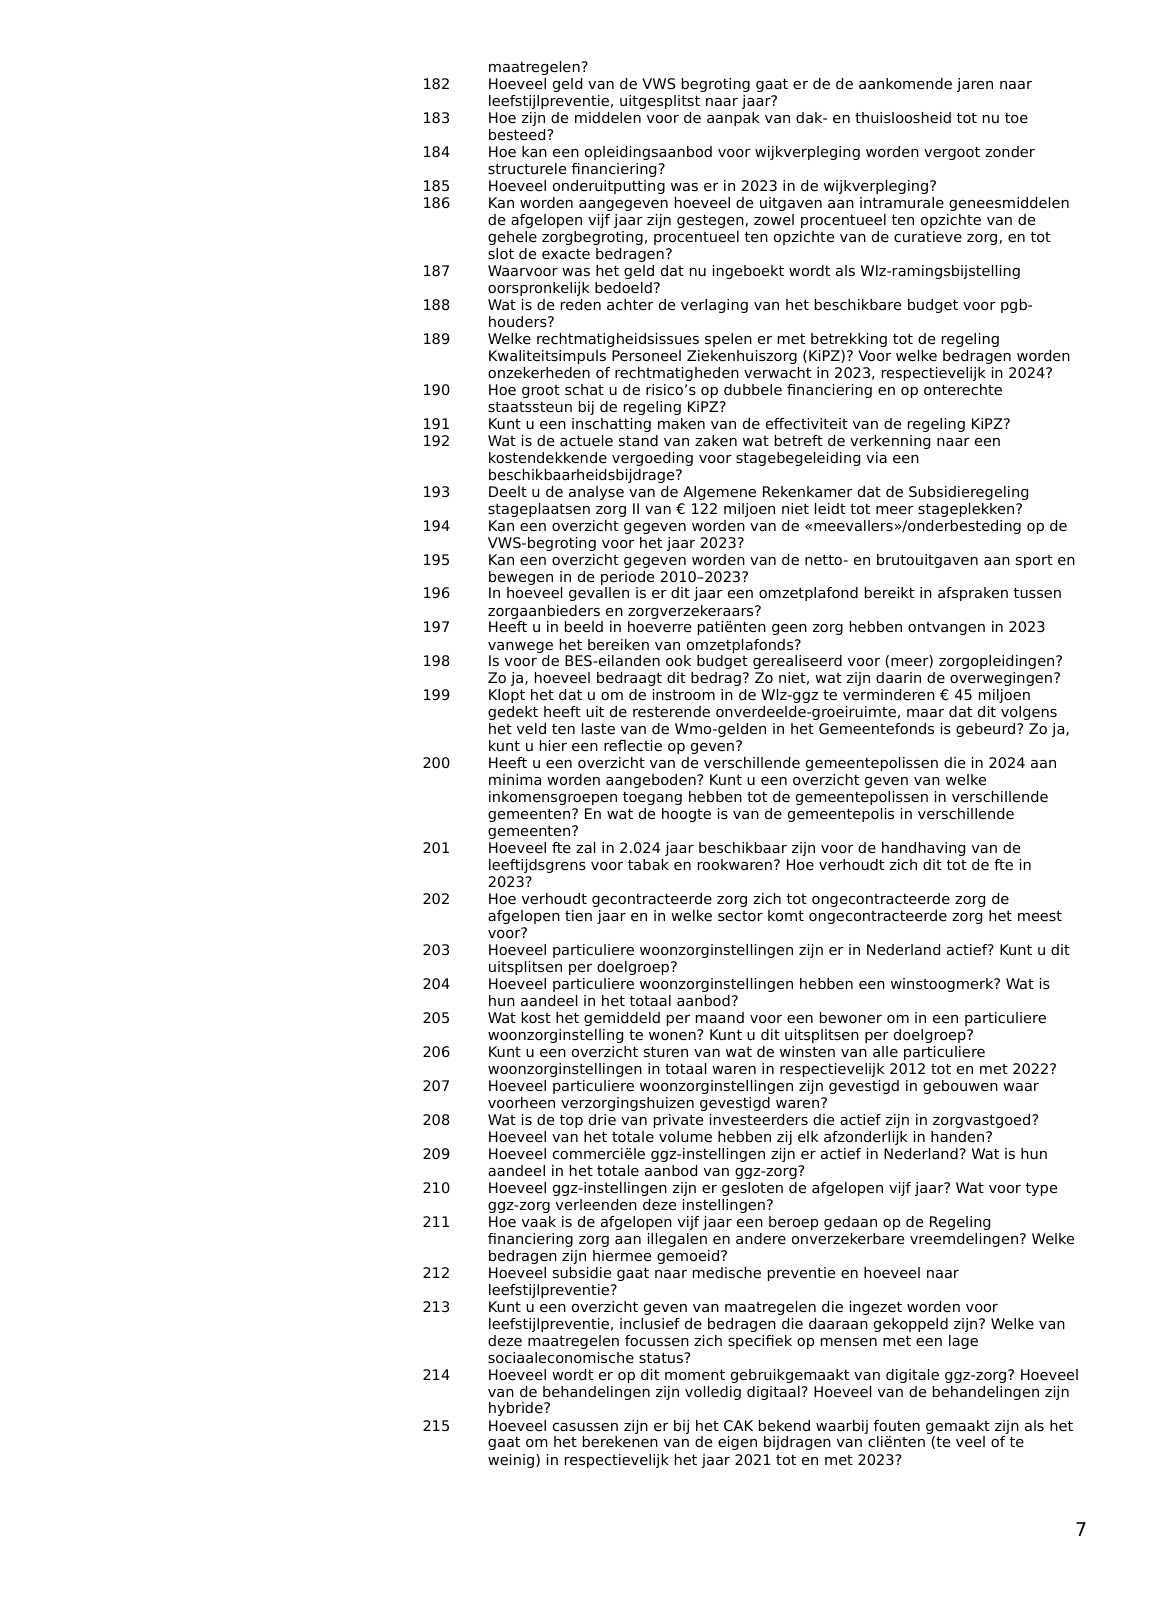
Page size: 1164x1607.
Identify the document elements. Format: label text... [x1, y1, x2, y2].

table_cell 182 [422, 76, 482, 110]
table_cell 206 [422, 1044, 482, 1078]
table_cell 191 [422, 416, 482, 433]
table_cell 200 [422, 755, 482, 840]
table_cell Heeft u in beeld in hoeverre patiënten geen zorg hebben ontvangen in 2023 vanwege het bereiken van omzetplafonds? [482, 619, 1087, 653]
table_cell 212 [422, 1265, 482, 1298]
table_cell Hoe kan een opleidingsaanbod voor wijkverpleging worden vergoot zonder structurele financiering? [482, 144, 1087, 178]
table_cell Hoeveel onderuitputting was er in 2023 in de wijkverpleging? [482, 178, 1087, 195]
table_cell 208 [422, 1112, 482, 1146]
table_cell 201 [422, 840, 482, 891]
table_cell 194 [422, 518, 482, 551]
table_cell 195 [422, 551, 482, 585]
table_cell 209 [422, 1146, 482, 1180]
table_cell Hoe zijn de middelen voor de aanpak van dak- en thuisloosheid tot nu toe besteed? [482, 110, 1087, 144]
table_cell maatregelen? [482, 59, 1087, 76]
table_cell 213 [422, 1299, 482, 1366]
table_cell 185 [422, 178, 482, 195]
table_cell In hoeveel gevallen is er dit jaar een omzetplafond bereikt in afspraken tussen zorgaanbieders en zorgverzekeraars? [482, 585, 1087, 619]
table_cell Hoe verhoudt gecontracteerde zorg zich tot ongecontracteerde zorg de afgelopen tien jaar en in welke sector komt ongecontracteerde zorg het meest voor? [482, 891, 1087, 942]
table_cell Hoeveel wordt er op dit moment gebruikgemaakt van digitale ggz-zorg? Hoeveel van de behandelingen zijn volledig digitaal? Hoeveel van de behandelingen zijn hybride? [482, 1366, 1087, 1417]
table_cell Hoeveel particuliere woonzorginstellingen zijn gevestigd in gebouwen waar voorheen verzorgingshuizen gevestigd waren? [482, 1078, 1087, 1112]
table_cell Heeft u een overzicht van de verschillende gemeentepolissen die in 2024 aan minima worden aangeboden? Kunt u een overzicht geven van welke inkomensgroepen toegang hebben tot de gemeentepolissen in verschillende gemeenten? En wat de hoogte is van de gemeentepolis in verschillende gemeenten? [482, 755, 1087, 840]
table_cell 197 [422, 619, 482, 653]
table_cell 183 [422, 110, 482, 144]
table_cell 204 [422, 976, 482, 1010]
table_cell 188 [422, 297, 482, 331]
table_cell Klopt het dat u om de instroom in de Wlz-ggz te verminderen € 45 miljoen gedekt heeft uit de resterende onverdeelde-groeiruimte, maar dat dit volgens het veld ten laste van de Wmo-gelden in het Gemeentefonds is gebeurd? Zo ja, kunt u hier een reflectie op geven? [482, 687, 1087, 755]
table_cell [422, 59, 482, 76]
table_cell Kan worden aangegeven hoeveel de uitgaven aan intramurale geneesmiddelen de afgelopen vijf jaar zijn gestegen, zowel procentueel ten opzichte van de gehele zorgbegroting, procentueel ten opzichte van de curatieve zorg, en tot slot de exacte bedragen? [482, 195, 1087, 263]
table_cell 196 [422, 585, 482, 619]
table_cell Kan een overzicht gegeven worden van de netto- en brutouitgaven aan sport en bewegen in de periode 2010–2023? [482, 551, 1087, 585]
table_cell 199 [422, 687, 482, 755]
table_cell 189 [422, 331, 482, 382]
table_cell 211 [422, 1214, 482, 1264]
table_cell 205 [422, 1010, 482, 1044]
table_cell Waarvoor was het geld dat nu ingeboekt wordt als Wlz-ramingsbijstelling oorspronkelijk bedoeld? [482, 263, 1087, 297]
table_cell 187 [422, 263, 482, 297]
table_cell Wat is de reden achter de verlaging van het beschikbare budget voor pgb-houders? [482, 297, 1087, 331]
table_cell Hoe vaak is de afgelopen vijf jaar een beroep gedaan op de Regeling financiering zorg aan illegalen en andere onverzekerbare vreemdelingen? Welke bedragen zijn hiermee gemoeid? [482, 1214, 1087, 1264]
table_cell Hoeveel subsidie gaat naar medische preventie en hoeveel naar leefstijlpreventie? [482, 1265, 1087, 1298]
table_cell Hoeveel commerciële ggz-instellingen zijn er actief in Nederland? Wat is hun aandeel in het totale aanbod van ggz-zorg? [482, 1146, 1087, 1180]
table_cell Hoeveel fte zal in 2.024 jaar beschikbaar zijn voor de handhaving van de leeftijdsgrens voor tabak en rookwaren? Hoe verhoudt zich dit tot de fte in 2023? [482, 840, 1087, 891]
table_cell 215 [422, 1418, 482, 1468]
table_cell 198 [422, 653, 482, 687]
table_cell Hoeveel particuliere woonzorginstellingen zijn er in Nederland actief? Kunt u dit uitsplitsen per doelgroep? [482, 942, 1087, 976]
table_cell Hoeveel ggz-instellingen zijn er gesloten de afgelopen vijf jaar? Wat voor type ggz-zorg verleenden deze instellingen? [482, 1180, 1087, 1214]
table_cell Kunt u een inschatting maken van de effectiviteit van de regeling KiPZ? [482, 416, 1087, 433]
table_cell Kan een overzicht gegeven worden van de «meevallers»/onderbesteding op de VWS-begroting voor het jaar 2023? [482, 518, 1087, 551]
table_cell Deelt u de analyse van de Algemene Rekenkamer dat de Subsidieregeling stageplaatsen zorg II van € 122 miljoen niet leidt tot meer stageplekken? [482, 484, 1087, 517]
table_cell 207 [422, 1078, 482, 1112]
table_cell Welke rechtmatigheidsissues spelen er met betrekking tot de regeling Kwaliteitsimpuls Personeel Ziekenhuiszorg (KiPZ)? Voor welke bedragen worden onzekerheden of rechtmatigheden verwacht in 2023, respectievelijk in 2024? [482, 331, 1087, 382]
table_cell 190 [422, 382, 482, 416]
table_cell Is voor de BES-eilanden ook budget gerealiseerd voor (meer) zorgopleidingen? Zo ja, hoeveel bedraagt dit bedrag? Zo niet, wat zijn daarin de overwegingen? [482, 653, 1087, 687]
table_cell Hoeveel casussen zijn er bij het CAK bekend waarbij fouten gemaakt zijn als het gaat om het berekenen van de eigen bijdragen van cliënten (te veel of te weinig) in respectievelijk het jaar 2021 tot en met 2023? [482, 1418, 1087, 1468]
table_cell 184 [422, 144, 482, 178]
table_cell Hoe groot schat u de risico’s op dubbele financiering en op onterechte staatssteun bij de regeling KiPZ? [482, 382, 1087, 416]
table_cell 192 [422, 433, 482, 483]
table_cell 193 [422, 484, 482, 517]
table_cell Kunt u een overzicht sturen van wat de winsten van alle particuliere woonzorginstellingen in totaal waren in respectievelijk 2012 tot en met 2022? [482, 1044, 1087, 1078]
table_cell 202 [422, 891, 482, 942]
table_cell 203 [422, 942, 482, 976]
table_cell Kunt u een overzicht geven van maatregelen die ingezet worden voor leefstijlpreventie, inclusief de bedragen die daaraan gekoppeld zijn? Welke van deze maatregelen focussen zich specifiek op mensen met een lage sociaaleconomische status? [482, 1299, 1087, 1366]
table_cell Wat kost het gemiddeld per maand voor een bewoner om in een particuliere woonzorginstelling te wonen? Kunt u dit uitsplitsen per doelgroep? [482, 1010, 1087, 1044]
table_cell Wat is de top drie van private investeerders die actief zijn in zorgvastgoed? Hoeveel van het totale volume hebben zij elk afzonderlijk in handen? [482, 1112, 1087, 1146]
table_cell 210 [422, 1180, 482, 1214]
table_cell 214 [422, 1366, 482, 1417]
table_cell Hoeveel particuliere woonzorginstellingen hebben een winstoogmerk? Wat is hun aandeel in het totaal aanbod? [482, 976, 1087, 1010]
table_cell Wat is de actuele stand van zaken wat betreft de verkenning naar een kostendekkende vergoeding voor stagebegeleiding via een beschikbaarheidsbĳdrage? [482, 433, 1087, 483]
table_cell Hoeveel geld van de VWS begroting gaat er de de aankomende jaren naar leefstijlpreventie, uitgesplitst naar jaar? [482, 76, 1087, 110]
table_cell 186 [422, 195, 482, 263]
